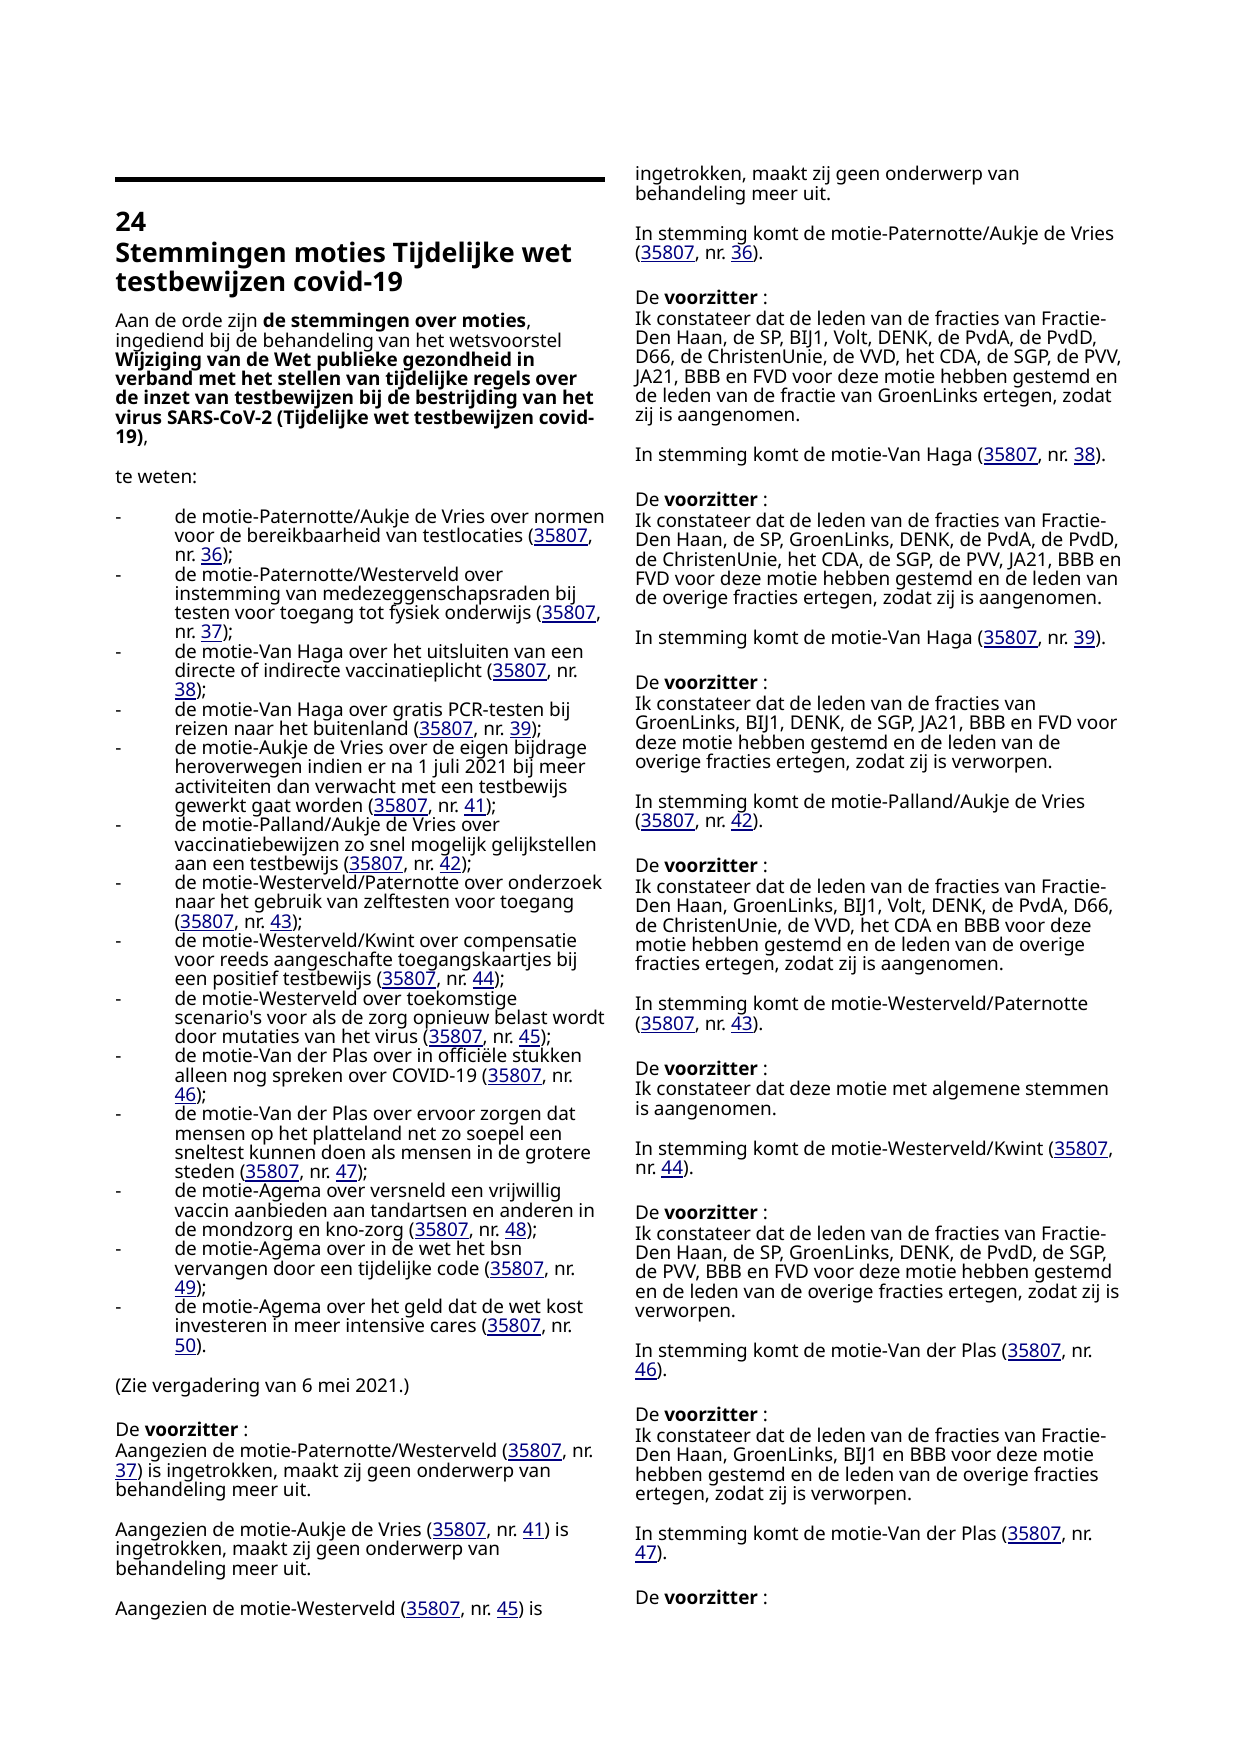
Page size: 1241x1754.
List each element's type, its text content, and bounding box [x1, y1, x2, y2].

list de motie-Paternotte/Westerveld over instemming van medezeggenschapsraden bij testen voor toegang tot fysiek onderwijs (35807, nr. 37); [115, 566, 605, 643]
text In stemming komt de motie-Van der Plas (35807, nr. 47). [635, 1525, 1125, 1564]
text Ik constateer dat de leden van de fracties van Fractie-Den Haan, de SP, GroenLinks, DENK, de PvdD, de SGP, de PVV, BBB en FVD voor deze motie hebben gestemd en de leden van de overige fracties ertegen, zodat zij is verworpen. [635, 1225, 1125, 1321]
text In stemming komt de motie-Palland/Aukje de Vries (35807, nr. 42). [635, 793, 1125, 832]
text De voorzitter : [635, 1199, 1125, 1225]
list de motie-Agema over het geld dat de wet kost investeren in meer intensive cares (35807, nr. 50). [115, 1298, 605, 1356]
text De voorzitter : [635, 1055, 1125, 1080]
list de motie-Westerveld/Paternotte over onderzoek naar het gebruik van zelftesten voor toegang (35807, nr. 43); [115, 874, 605, 932]
list de motie-Aukje de Vries over de eigen bijdrage heroverwegen indien er na 1 juli 2021 bij meer activiteiten dan verwacht met een testbewijs gewerkt gaat worden (35807, nr. 41); [115, 739, 605, 816]
text Aangezien de motie-Westerveld (35807, nr. 45) is [115, 1600, 605, 1619]
text 24 [115, 203, 605, 239]
text De voorzitter : [635, 1584, 1125, 1610]
text In stemming komt de motie-Paternotte/Aukje de Vries (35807, nr. 36). [635, 225, 1125, 263]
text ingetrokken, maakt zij geen onderwerp van behandeling meer uit. [635, 165, 1125, 204]
text De voorzitter : [635, 284, 1125, 310]
list de motie-Westerveld over toekomstige scenario's voor als de zorg opnieuw belast wordt door mutaties van het virus (35807, nr. 45); [115, 990, 605, 1047]
text Stemmingen moties Tijdelijke wet testbewijzen covid-19 [115, 239, 605, 312]
text De voorzitter : [635, 1401, 1125, 1427]
text Ik constateer dat de leden van de fracties van Fractie-Den Haan, GroenLinks, BIJ1, Volt, DENK, de PvdA, D66, de ChristenUnie, de VVD, het CDA en BBB voor deze motie hebben gestemd en de leden van de overige fracties ertegen, zodat zij is aangenomen. [635, 878, 1125, 974]
text De voorzitter : [635, 852, 1125, 878]
list de motie-Van Haga over het uitsluiten van een directe of indirecte vaccinatieplicht (35807, nr. 38); [115, 643, 605, 701]
text De voorzitter : [635, 486, 1125, 512]
list de motie-Agema over versneld een vrijwillig vaccin aanbieden aan tandartsen en anderen in de mondzorg en kno-zorg (35807, nr. 48); [115, 1182, 605, 1240]
text Ik constateer dat de leden van de fracties van GroenLinks, BIJ1, DENK, de SGP, JA21, BBB en FVD voor deze motie hebben gestemd en de leden van de overige fracties ertegen, zodat zij is verworpen. [635, 695, 1125, 772]
text De voorzitter : [115, 1417, 605, 1442]
text In stemming komt de motie-Van der Plas (35807, nr. 46). [635, 1342, 1125, 1381]
text In stemming komt de motie-Van Haga (35807, nr. 39). [635, 629, 1125, 648]
text Aangezien de motie-Aukje de Vries (35807, nr. 41) is ingetrokken, maakt zij geen onderwerp van behandeling meer uit. [115, 1521, 605, 1579]
list de motie-Van Haga over gratis PCR-testen bij reizen naar het buitenland (35807, nr. 39); [115, 701, 605, 739]
list de motie-Van der Plas over ervoor zorgen dat mensen op het platteland net zo soepel een sneltest kunnen doen als mensen in de grotere steden (35807, nr. 47); [115, 1105, 605, 1182]
list de motie-Palland/Aukje de Vries over vaccinatiebewijzen zo snel mogelijk gelijkstellen aan een testbewijs (35807, nr. 42); [115, 816, 605, 874]
text Aan de orde zijn de stemmingen over moties, ingediend bij de behandeling van het wetsvoorstel Wijziging van de Wet publieke gezondheid in verband met het stellen van tijdelijke regels over de inzet van testbewijzen bij de bestrijding van het virus SARS-CoV-2 (Tijdelijke wet testbewijzen covid-19), [115, 312, 605, 447]
list de motie-Agema over in de wet het bsn vervangen door een tijdelijke code (35807, nr. 49); [115, 1240, 605, 1298]
text De voorzitter : [635, 669, 1125, 695]
text te weten: [115, 468, 605, 487]
text Ik constateer dat deze motie met algemene stemmen is aangenomen. [635, 1080, 1125, 1119]
text In stemming komt de motie-Van Haga (35807, nr. 38). [635, 446, 1125, 466]
text Ik constateer dat de leden van de fracties van Fractie-Den Haan, de SP, BIJ1, Volt, DENK, de PvdA, de PvdD, D66, de ChristenUnie, de VVD, het CDA, de SGP, de PVV, JA21, BBB en FVD voor deze motie hebben gestemd en de leden van de fractie van GroenLinks ertegen, zodat zij is aangenomen. [635, 310, 1125, 425]
list de motie-Van der Plas over in officiële stukken alleen nog spreken over COVID-19 (35807, nr. 46); [115, 1047, 605, 1105]
text (Zie vergadering van 6 mei 2021.) [115, 1377, 605, 1396]
list de motie-Westerveld/Kwint over compensatie voor reeds aangeschafte toegangskaartjes bij een positief testbewijs (35807, nr. 44); [115, 932, 605, 990]
text In stemming komt de motie-Westerveld/Kwint (35807, nr. 44). [635, 1140, 1125, 1178]
text Ik constateer dat de leden van de fracties van Fractie-Den Haan, de SP, GroenLinks, DENK, de PvdA, de PvdD, de ChristenUnie, het CDA, de SGP, de PVV, JA21, BBB en FVD voor deze motie hebben gestemd en de leden van de overige fracties ertegen, zodat zij is aangenomen. [635, 512, 1125, 608]
text Aangezien de motie-Paternotte/Westerveld (35807, nr. 37) is ingetrokken, maakt zij geen onderwerp van behandeling meer uit. [115, 1442, 605, 1500]
text Ik constateer dat de leden van de fracties van Fractie-Den Haan, GroenLinks, BIJ1 en BBB voor deze motie hebben gestemd en de leden van de overige fracties ertegen, zodat zij is verworpen. [635, 1427, 1125, 1504]
list de motie-Paternotte/Aukje de Vries over normen voor de bereikbaarheid van testlocaties (35807, nr. 36); [115, 508, 605, 566]
text In stemming komt de motie-Westerveld/Paternotte (35807, nr. 43). [635, 995, 1125, 1034]
